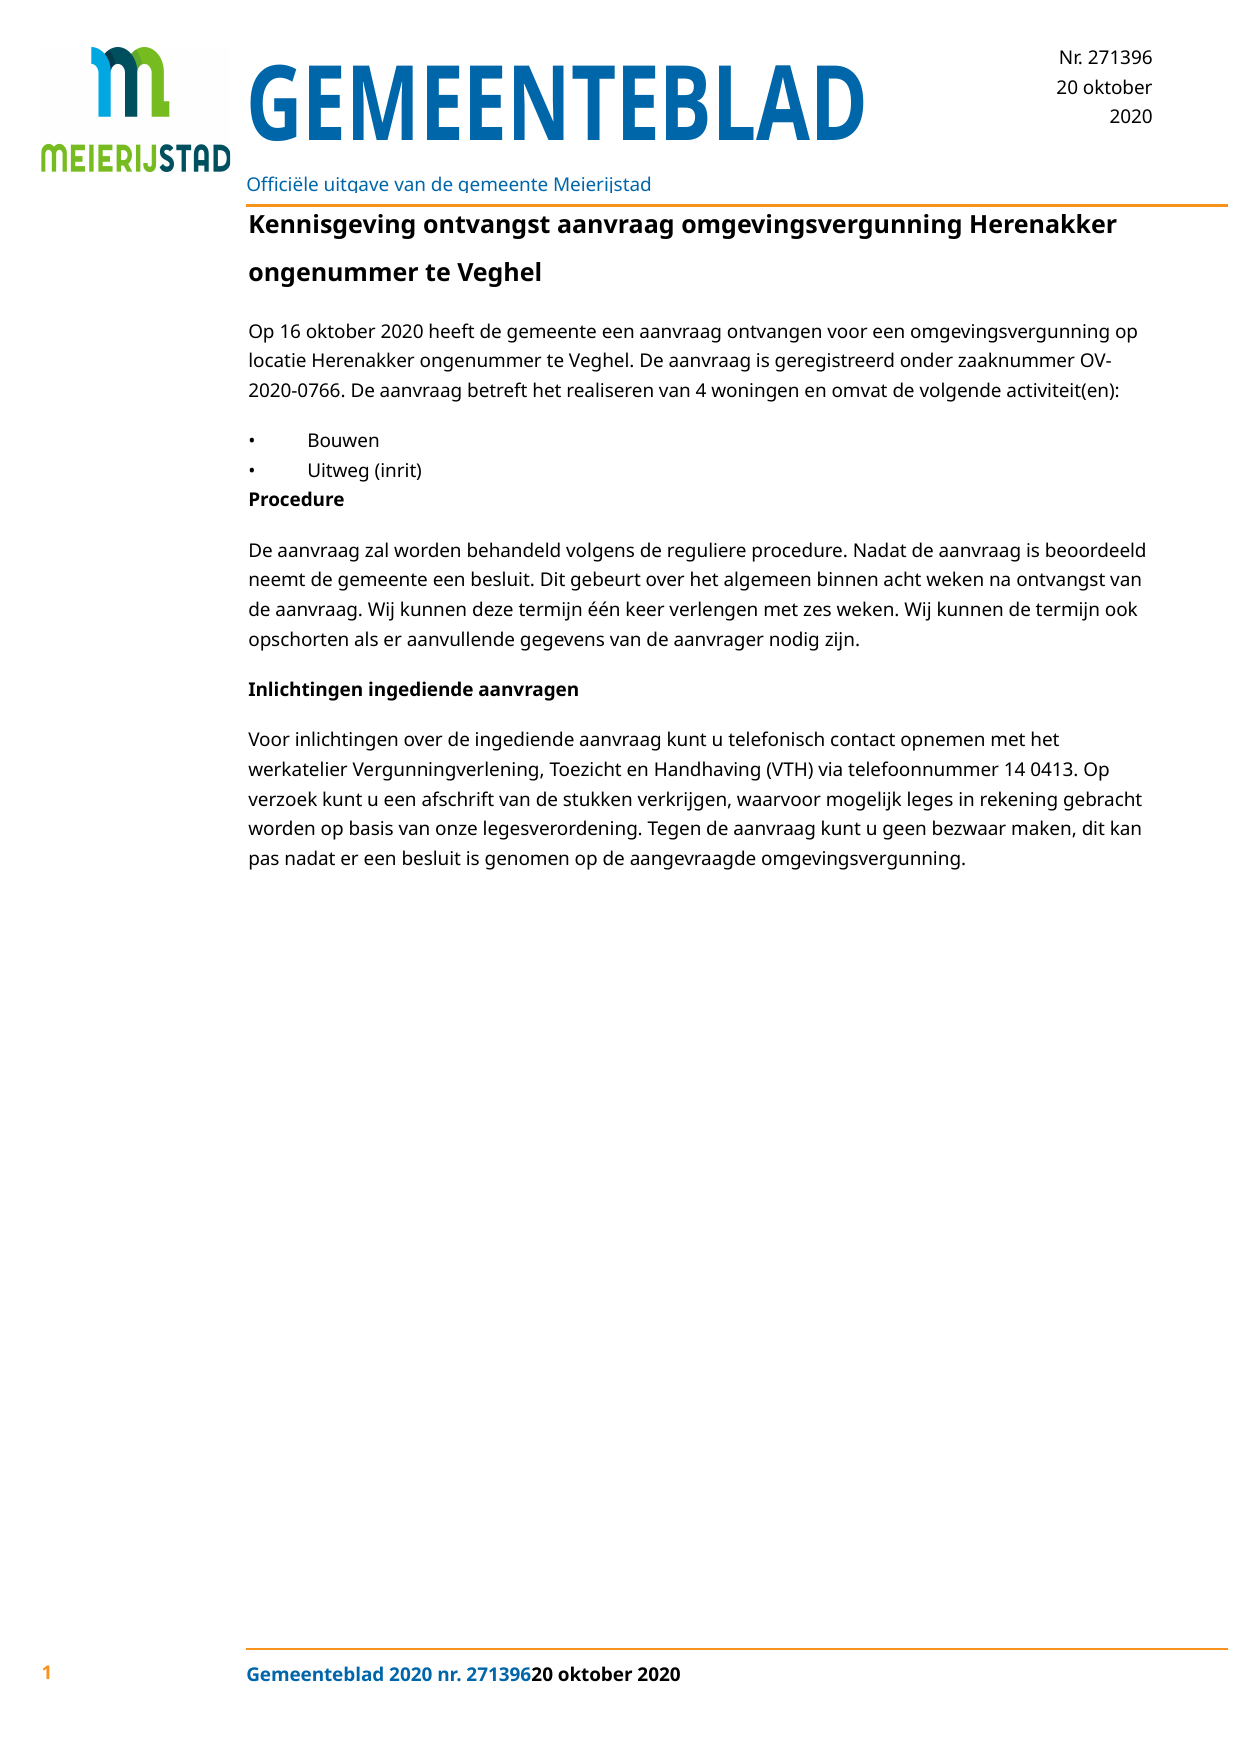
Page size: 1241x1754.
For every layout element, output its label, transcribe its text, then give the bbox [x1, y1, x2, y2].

text Procedure [248, 487, 1152, 512]
text Kennisgeving ontvangst aanvraag omgevingsvergunning Herenakker ongenummer te Veghel [248, 207, 1152, 288]
text De aanvraag zal worden behandeld volgens de reguliere procedure. Nadat de aanvraag is beoordeeld neemt de gemeente een besluit. Dit gebeurt over het algemeen binnen acht weken na ontvangst van de aanvraag. Wij kunnen deze termijn één keer verlengen met zes weken. Wij kunnen de termijn ook opschorten als er aanvullende gegevens van de aanvrager nodig zijn. [248, 537, 1152, 652]
text Inlichtingen ingediende aanvragen [248, 676, 1152, 702]
list Uitweg (inrit) [248, 457, 1152, 483]
picture [41, 47, 231, 172]
list Bouwen [248, 427, 1152, 453]
text Voor inlichtingen over de ingediende aanvraag kunt u telefonisch contact opnemen met het werkatelier Vergunningverlening, Toezicht en Handhaving (VTH) via telefoonnummer 14 0413. Op verzoek kunt u een afschrift van de stukken verkrijgen, waarvoor mogelijk leges in rekening gebracht worden op basis van onze legesverordening. Tegen de aanvraag kunt u geen bezwaar maken, dit kan pas nadat er een besluit is genomen op de aangevraagde omgevingsvergunning. [248, 727, 1152, 871]
text Op 16 oktober 2020 heeft de gemeente een aanvraag ontvangen voor een omgevingsvergunning op locatie Herenakker ongenummer te Veghel. De aanvraag is geregistreerd onder zaaknummer OV-2020-0766. De aanvraag betreft het realiseren van 4 woningen en omvat de volgende activiteit(en): [248, 318, 1152, 403]
